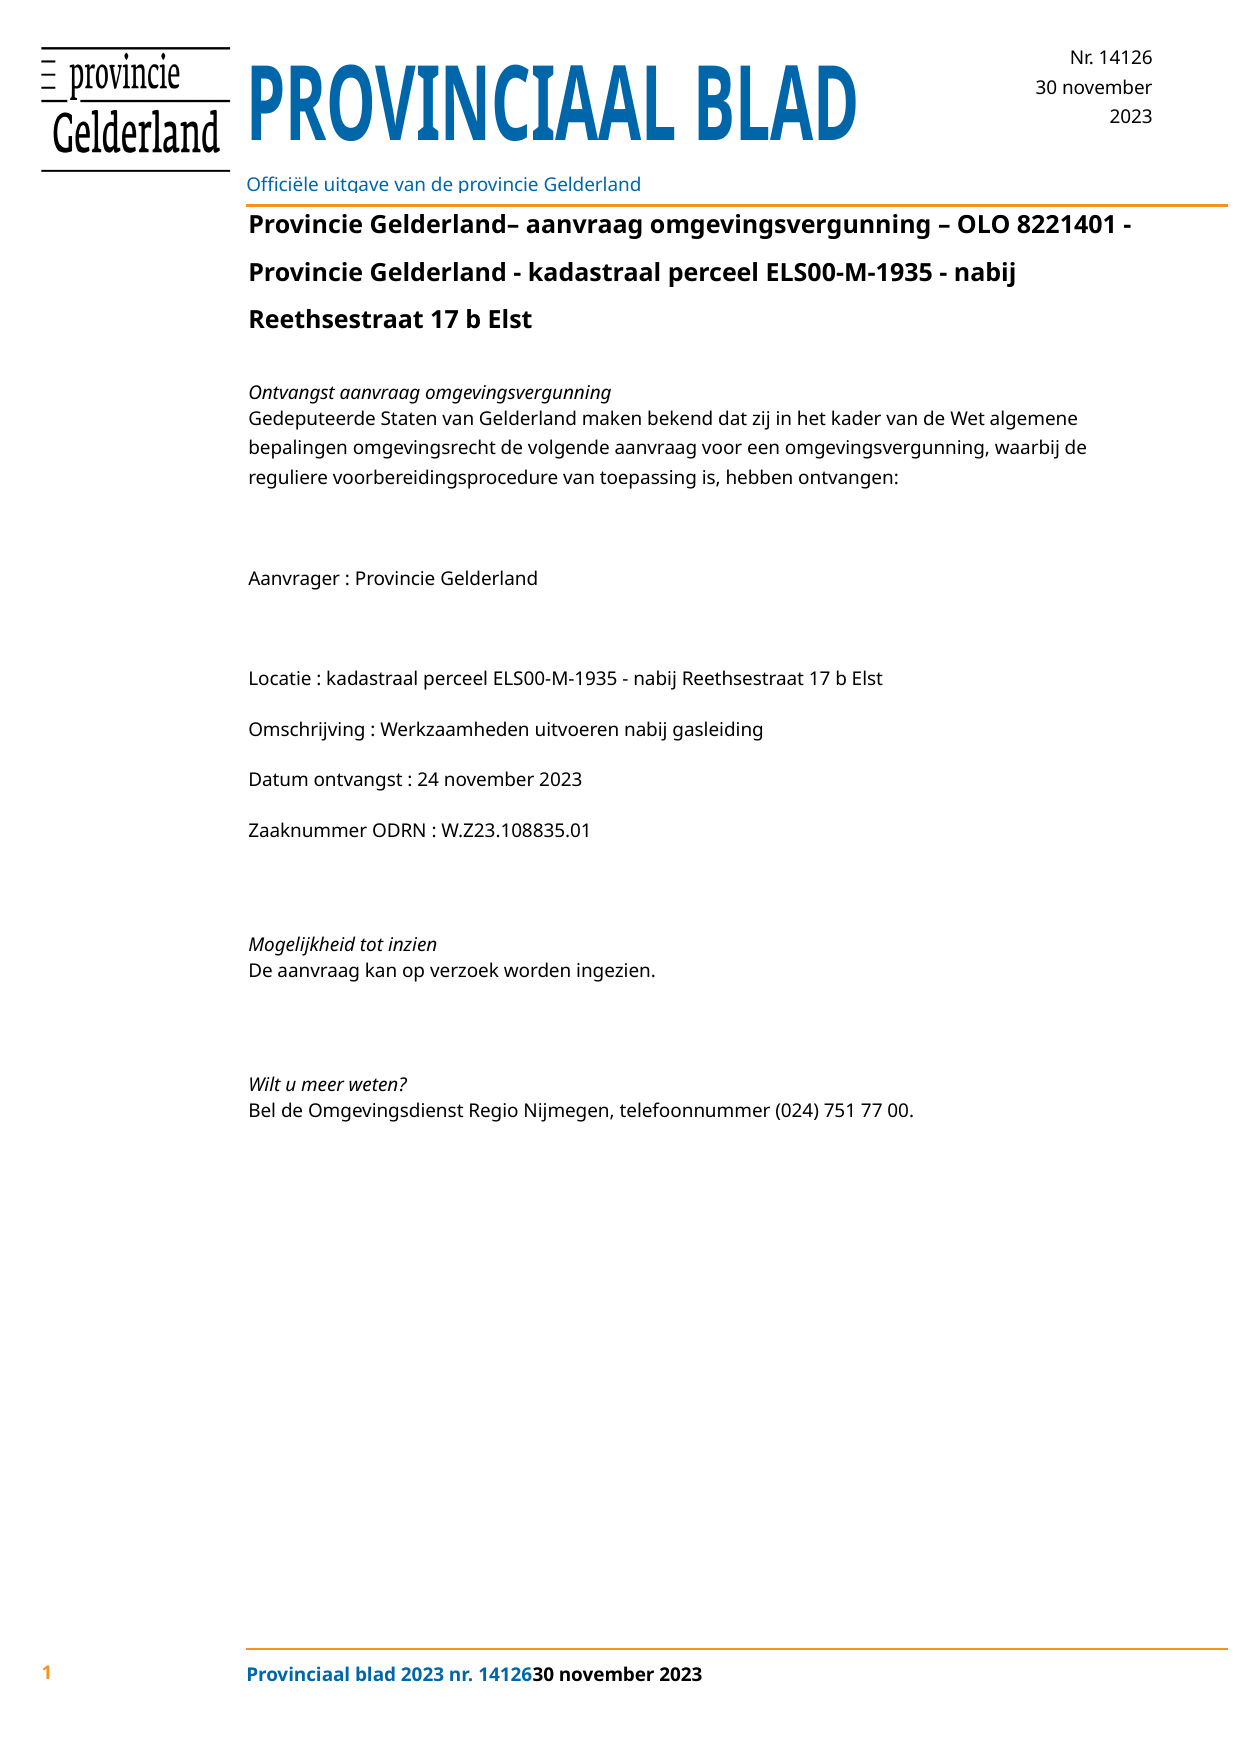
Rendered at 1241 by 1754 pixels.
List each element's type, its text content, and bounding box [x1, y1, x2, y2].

text Locatie : kadastraal perceel ELS00-M-1935 - nabij Reethsestraat 17 b Elst [248, 666, 1152, 691]
text Wilt u meer weten? [248, 1071, 1152, 1097]
text Omschrijving : Werkzaamheden uitvoeren nabij gasleiding [248, 716, 1152, 742]
text Ontvangst aanvraag omgevingsvergunning [248, 379, 1152, 405]
text Gedeputeerde Staten van Gelderland maken bekend dat zij in het kader van de Wet algemene bepalingen omgevingsrecht de volgende aanvraag voor een omgevingsvergunning, waarbij de reguliere voorbereidingsprocedure van toepassing is, hebben ontvangen: [248, 405, 1152, 490]
text Datum ontvangst : 24 november 2023 [248, 766, 1152, 792]
text De aanvraag kan op verzoek worden ingezien. [248, 957, 1152, 983]
text Aanvrager : Provincie Gelderland [248, 565, 1152, 591]
text Zaaknummer ODRN : W.Z23.108835.01 [248, 817, 1152, 843]
picture [41, 47, 231, 172]
text Provincie Gelderland– aanvraag omgevingsvergunning – OLO 8221401 - Provincie Gelderland - kadastraal perceel ELS00-M-1935 - nabij Reethsestraat 17 b Elst [248, 207, 1152, 336]
text Mogelijkheid tot inzien [248, 931, 1152, 957]
text Bel de Omgevingsdienst Regio Nijmegen, telefoonnummer (024) 751 77 00. [248, 1097, 1152, 1123]
